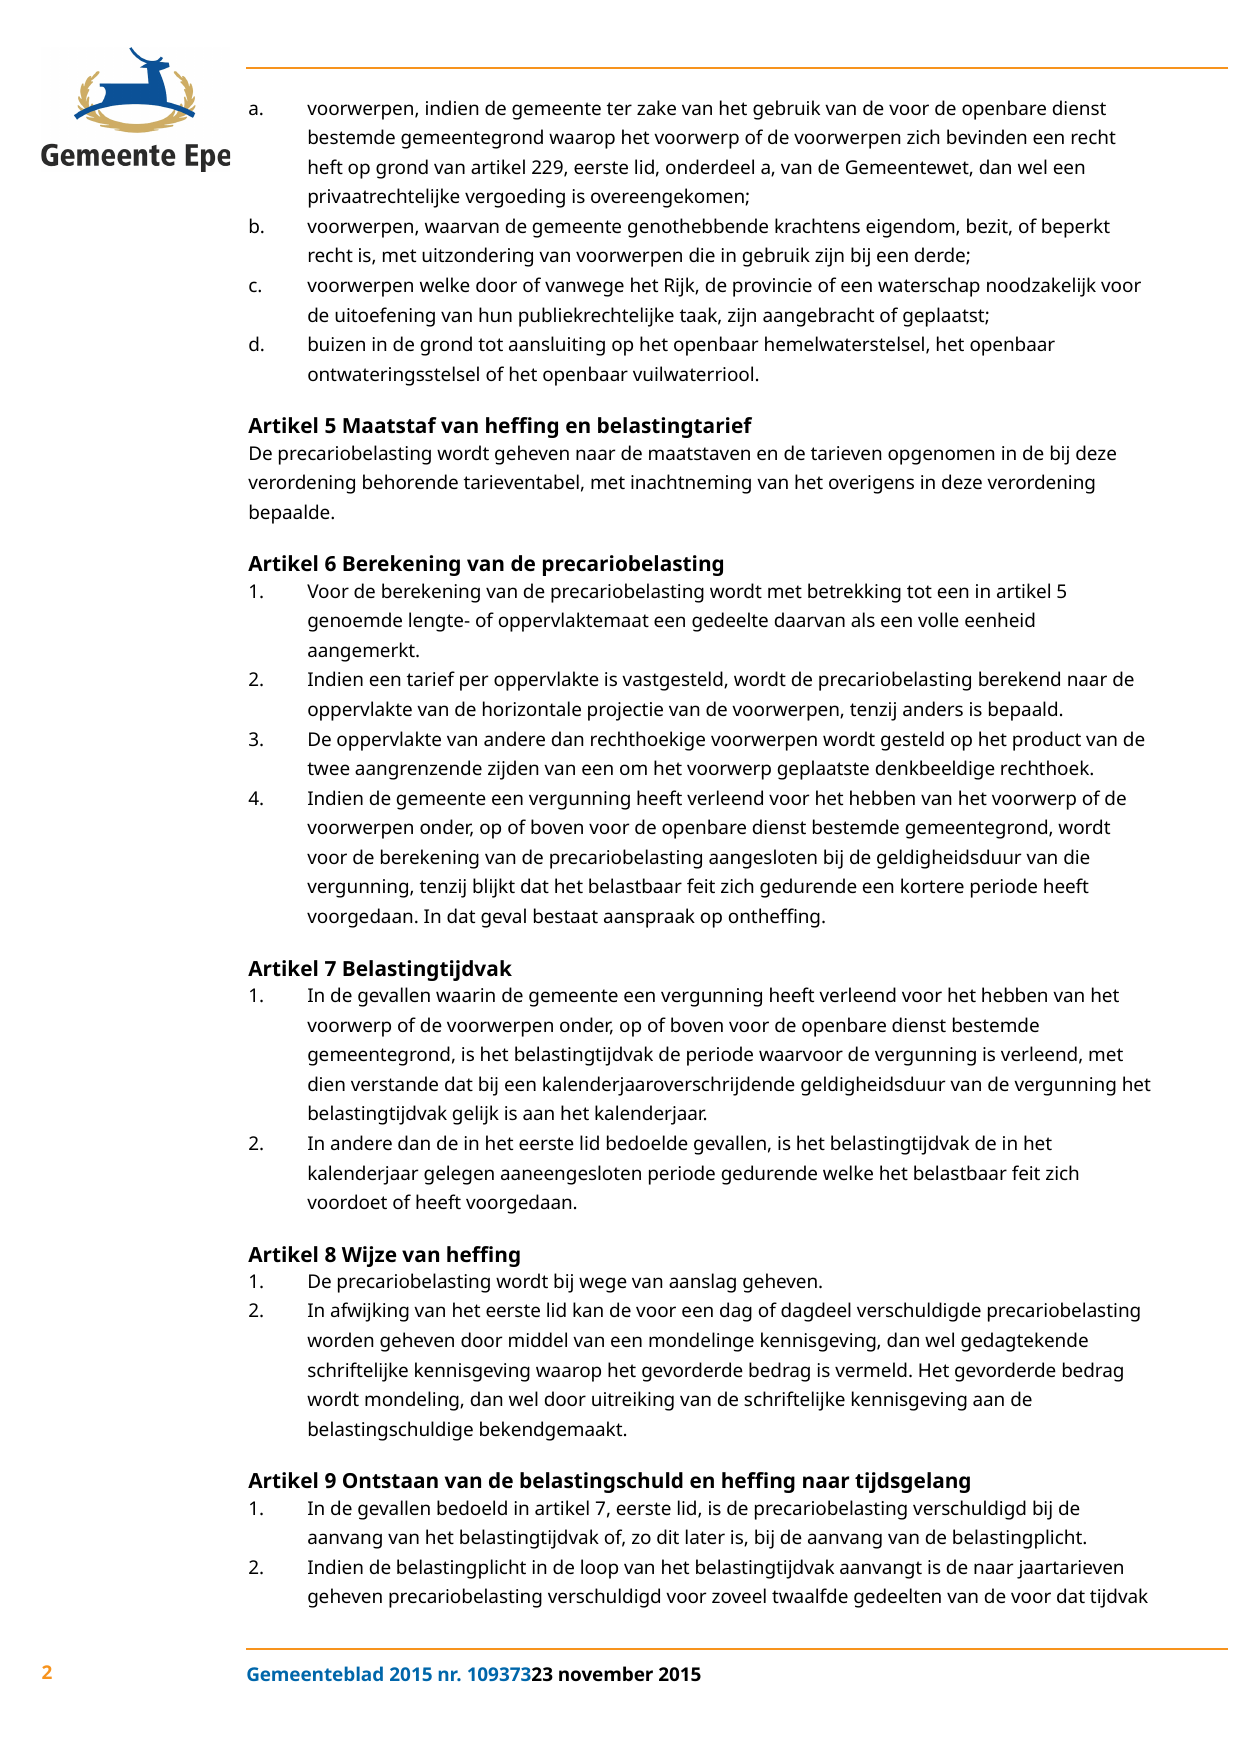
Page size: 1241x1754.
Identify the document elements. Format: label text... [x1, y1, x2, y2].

list Indien een tarief per oppervlakte is vastgesteld, wordt de precariobelasting berekend naar de oppervlakte van de horizontale projectie van de voorwerpen, tenzij anders is bepaald. [248, 667, 1152, 722]
list De oppervlakte van andere dan rechthoekige voorwerpen wordt gesteld op het product van de twee aangrenzende zijden van een om het voorwerp geplaatste denkbeeldige rechthoek. [248, 726, 1152, 781]
text Artikel 9 Ontstaan van de belastingschuld en heffing naar tijdsgelang [248, 1466, 1152, 1495]
text Artikel 8 Wijze van heffing [248, 1240, 1152, 1268]
text Artikel 7 Belastingtijdvak [248, 954, 1152, 982]
list In afwijking van het eerste lid kan de voor een dag of dagdeel verschuldigde precariobelasting worden geheven door middel van een mondelinge kennisgeving, dan wel gedagtekende schriftelijke kennisgeving waarop het gevorderde bedrag is vermeld. Het gevorderde bedrag wordt mondeling, dan wel door uitreiking van de schriftelijke kennisgeving aan de belastingschuldige bekendgemaakt. [248, 1298, 1152, 1442]
list voorwerpen, waarvan de gemeente genothebbende krachtens eigendom, bezit, of beperkt recht is, met uitzondering van voorwerpen die in gebruik zijn bij een derde; [248, 213, 1152, 268]
list In andere dan de in het eerste lid bedoelde gevallen, is het belastingtijdvak de in het kalenderjaar gelegen aaneengesloten periode gedurende welke het belastbaar feit zich voordoet of heeft voorgedaan. [248, 1130, 1152, 1215]
list Indien de belastingplicht in de loop van het belastingtijdvak aanvangt is de naar jaartarieven geheven precariobelasting verschuldigd voor zoveel twaalfde gedeelten van de voor dat tijdvak [248, 1554, 1152, 1609]
list buizen in de grond tot aansluiting op het openbaar hemelwaterstelsel, het openbaar ontwateringsstelsel of het openbaar vuilwaterriool. [248, 331, 1152, 387]
list In de gevallen waarin de gemeente een vergunning heeft verleend voor het hebben van het voorwerp of de voorwerpen onder, op of boven voor de openbare dienst bestemde gemeentegrond, is het belastingtijdvak de periode waarvoor de vergunning is verleend, met dien verstande dat bij een kalenderjaaroverschrijdende geldigheidsduur van de vergunning het belastingtijdvak gelijk is aan het kalenderjaar. [248, 982, 1152, 1126]
text Artikel 6 Berekening van de precariobelasting [248, 549, 1152, 578]
list De precariobelasting wordt bij wege van aanslag geheven. [248, 1268, 1152, 1294]
list voorwerpen, indien de gemeente ter zake van het gebruik van de voor de openbare dienst bestemde gemeentegrond waarop het voorwerp of de voorwerpen zich bevinden een recht heft op grond van artikel 229, eerste lid, onderdeel a, van de Gemeentewet, dan wel een privaatrechtelijke vergoeding is overeengekomen; [248, 95, 1152, 209]
picture [41, 47, 231, 172]
list Voor de berekening van de precariobelasting wordt met betrekking tot een in artikel 5 genoemde lengte- of oppervlaktemaat een gedeelte daarvan als een volle eenheid aangemerkt. [248, 578, 1152, 663]
list In de gevallen bedoeld in artikel 7, eerste lid, is de precariobelasting verschuldigd bij de aanvang van het belastingtijdvak of, zo dit later is, bij de aanvang van de belastingplicht. [248, 1495, 1152, 1550]
list Indien de gemeente een vergunning heeft verleend voor het hebben van het voorwerp of de voorwerpen onder, op of boven voor de openbare dienst bestemde gemeentegrond, wordt voor de berekening van de precariobelasting aangesloten bij de geldigheidsduur van die vergunning, tenzij blijkt dat het belastbaar feit zich gedurende een kortere periode heeft voorgedaan. In dat geval bestaat aanspraak op ontheffing. [248, 785, 1152, 929]
text De precariobelasting wordt geheven naar de maatstaven en de tarieven opgenomen in de bij deze verordening behorende tarieventabel, met inachtneming van het overigens in deze verordening bepaalde. [248, 440, 1152, 525]
text Artikel 5 Maatstaf van heffing en belastingtarief [248, 411, 1152, 440]
list voorwerpen welke door of vanwege het Rijk, de provincie of een waterschap noodzakelijk voor de uitoefening van hun publiekrechtelijke taak, zijn aangebracht of geplaatst; [248, 272, 1152, 328]
